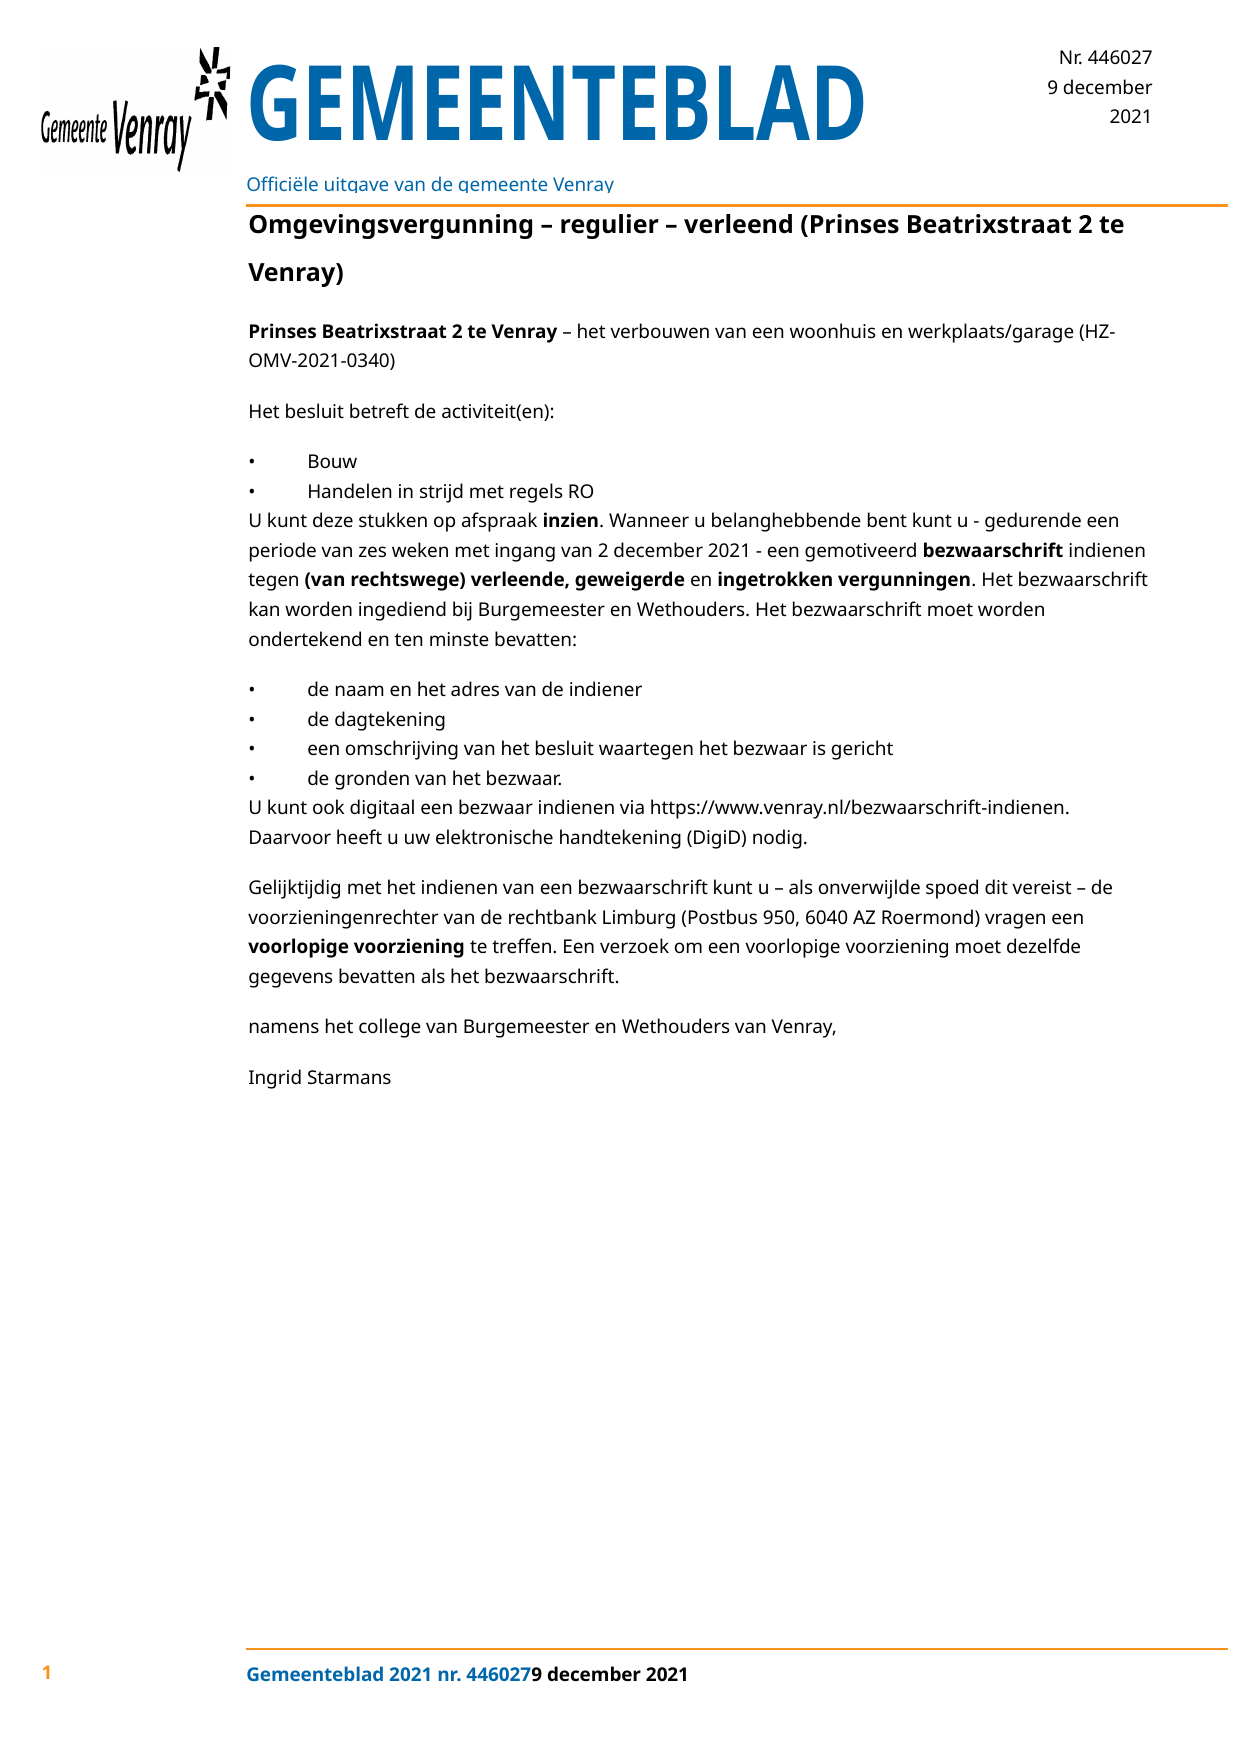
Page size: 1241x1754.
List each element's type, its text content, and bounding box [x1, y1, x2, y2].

text Prinses Beatrixstraat 2 te Venray – het verbouwen van een woonhuis en werkplaats/garage (HZ-OMV-2021-0340) [248, 318, 1152, 373]
picture [41, 47, 231, 172]
text Het besluit betreft de activiteit(en): [248, 398, 1152, 424]
text namens het college van Burgemeester en Wethouders van Venray, [248, 1014, 1152, 1039]
list Handelen in strijd met regels RO [248, 478, 1152, 504]
list de naam en het adres van de indiener [248, 676, 1152, 702]
list Bouw [248, 448, 1152, 474]
text Ingrid Starmans [248, 1064, 1152, 1090]
text Gelijktijdig met het indienen van een bezwaarschrift kunt u – als onverwijlde spoed dit vereist – de voorzieningenrechter van de rechtbank Limburg (Postbus 950, 6040 AZ Roermond) vragen een voorlopige voorziening te treffen. Een verzoek om een voorlopige voorziening moet dezelfde gegevens bevatten als het bezwaarschrift. [248, 874, 1152, 989]
list de dagtekening [248, 706, 1152, 732]
text Omgevingsvergunning – regulier – verleend (Prinses Beatrixstraat 2 te Venray) [248, 207, 1152, 288]
text U kunt ook digitaal een bezwaar indienen via https://www.venray.nl/bezwaarschrift-indienen. Daarvoor heeft u uw elektronische handtekening (DigiD) nodig. [248, 794, 1152, 850]
list een omschrijving van het besluit waartegen het bezwaar is gericht [248, 735, 1152, 761]
text U kunt deze stukken op afspraak inzien. Wanneer u belanghebbende bent kunt u - gedurende een periode van zes weken met ingang van 2 december 2021 - een gemotiveerd bezwaarschrift indienen tegen (van rechtswege) verleende, geweigerde en ingetrokken vergunningen. Het bezwaarschrift kan worden ingediend bij Burgemeester en Wethouders. Het bezwaarschrift moet worden ondertekend en ten minste bevatten: [248, 507, 1152, 652]
list de gronden van het bezwaar. [248, 765, 1152, 791]
